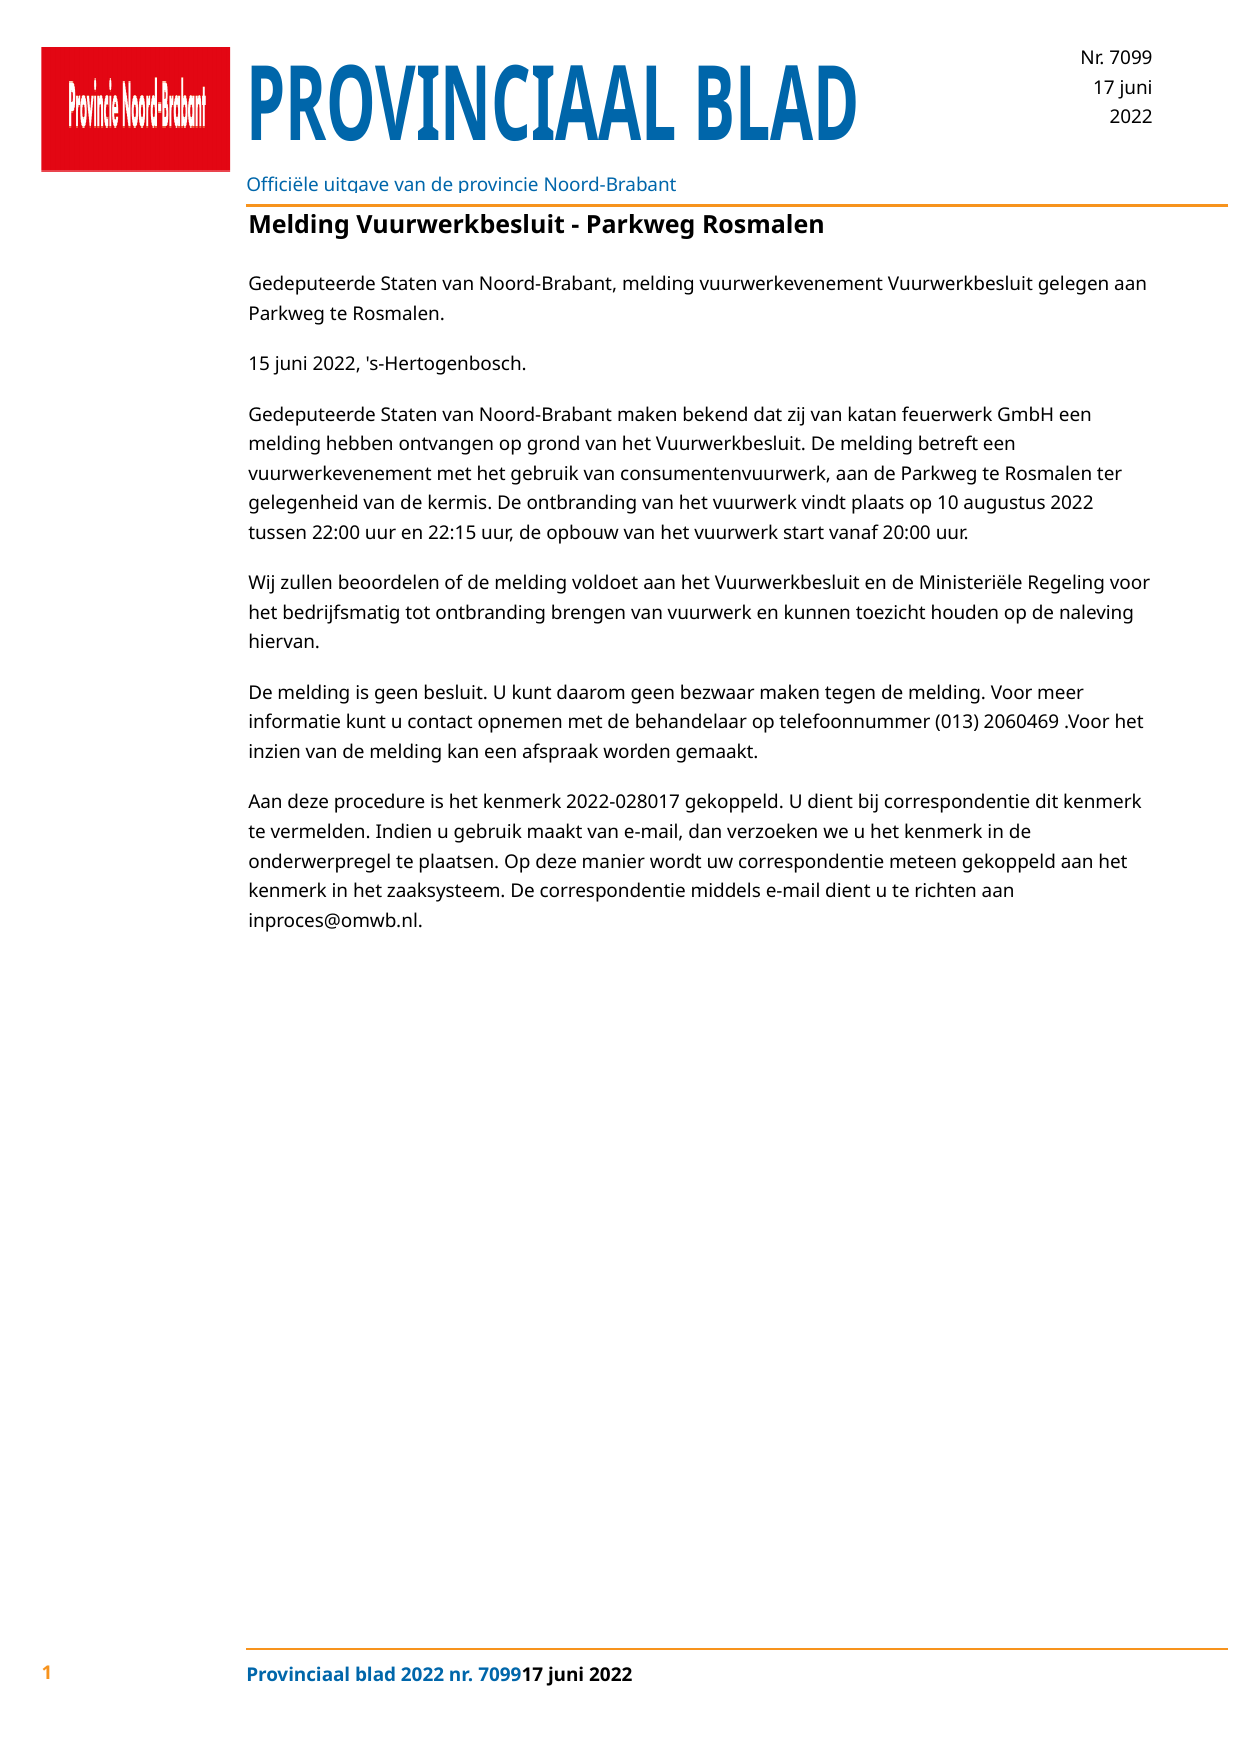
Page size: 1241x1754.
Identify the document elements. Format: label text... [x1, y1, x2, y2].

text Wij zullen beoordelen of de melding voldoet aan het Vuurwerkbesluit en de Ministeriële Regeling voor het bedrijfsmatig tot ontbranding brengen van vuurwerk en kunnen toezicht houden op de naleving hiervan. [248, 569, 1152, 654]
text Aan deze procedure is het kenmerk 2022-028017 gekoppeld. U dient bij correspondentie dit kenmerk te vermelden. Indien u gebruik maakt van e-mail, dan verzoeken we u het kenmerk in de onderwerpregel te plaatsen. Op deze manier wordt uw correspondentie meteen gekoppeld aan het kenmerk in het zaaksysteem. De correspondentie middels e-mail dient u te richten aan inproces@omwb.nl. [248, 789, 1152, 933]
text 15 juni 2022, 's-Hertogenbosch. [248, 350, 1152, 376]
text De melding is geen besluit. U kunt daarom geen bezwaar maken tegen de melding. Voor meer informatie kunt u contact opnemen met de behandelaar op telefoonnummer (013) 2060469 .Voor het inzien van de melding kan een afspraak worden gemaakt. [248, 679, 1152, 764]
text Gedeputeerde Staten van Noord-Brabant maken bekend dat zij van katan feuerwerk GmbH een melding hebben ontvangen op grond van het Vuurwerkbesluit. De melding betreft een vuurwerkevenement met het gebruik van consumentenvuurwerk, aan de Parkweg te Rosmalen ter gelegenheid van de kermis. De ontbranding van het vuurwerk vindt plaats op 10 augustus 2022 tussen 22:00 uur en 22:15 uur, de opbouw van het vuurwerk start vanaf 20:00 uur. [248, 401, 1152, 545]
picture [41, 47, 231, 172]
text Gedeputeerde Staten van Noord-Brabant, melding vuurwerkevenement Vuurwerkbesluit gelegen aan Parkweg te Rosmalen. [248, 270, 1152, 326]
text Melding Vuurwerkbesluit - Parkweg Rosmalen [248, 207, 1152, 241]
